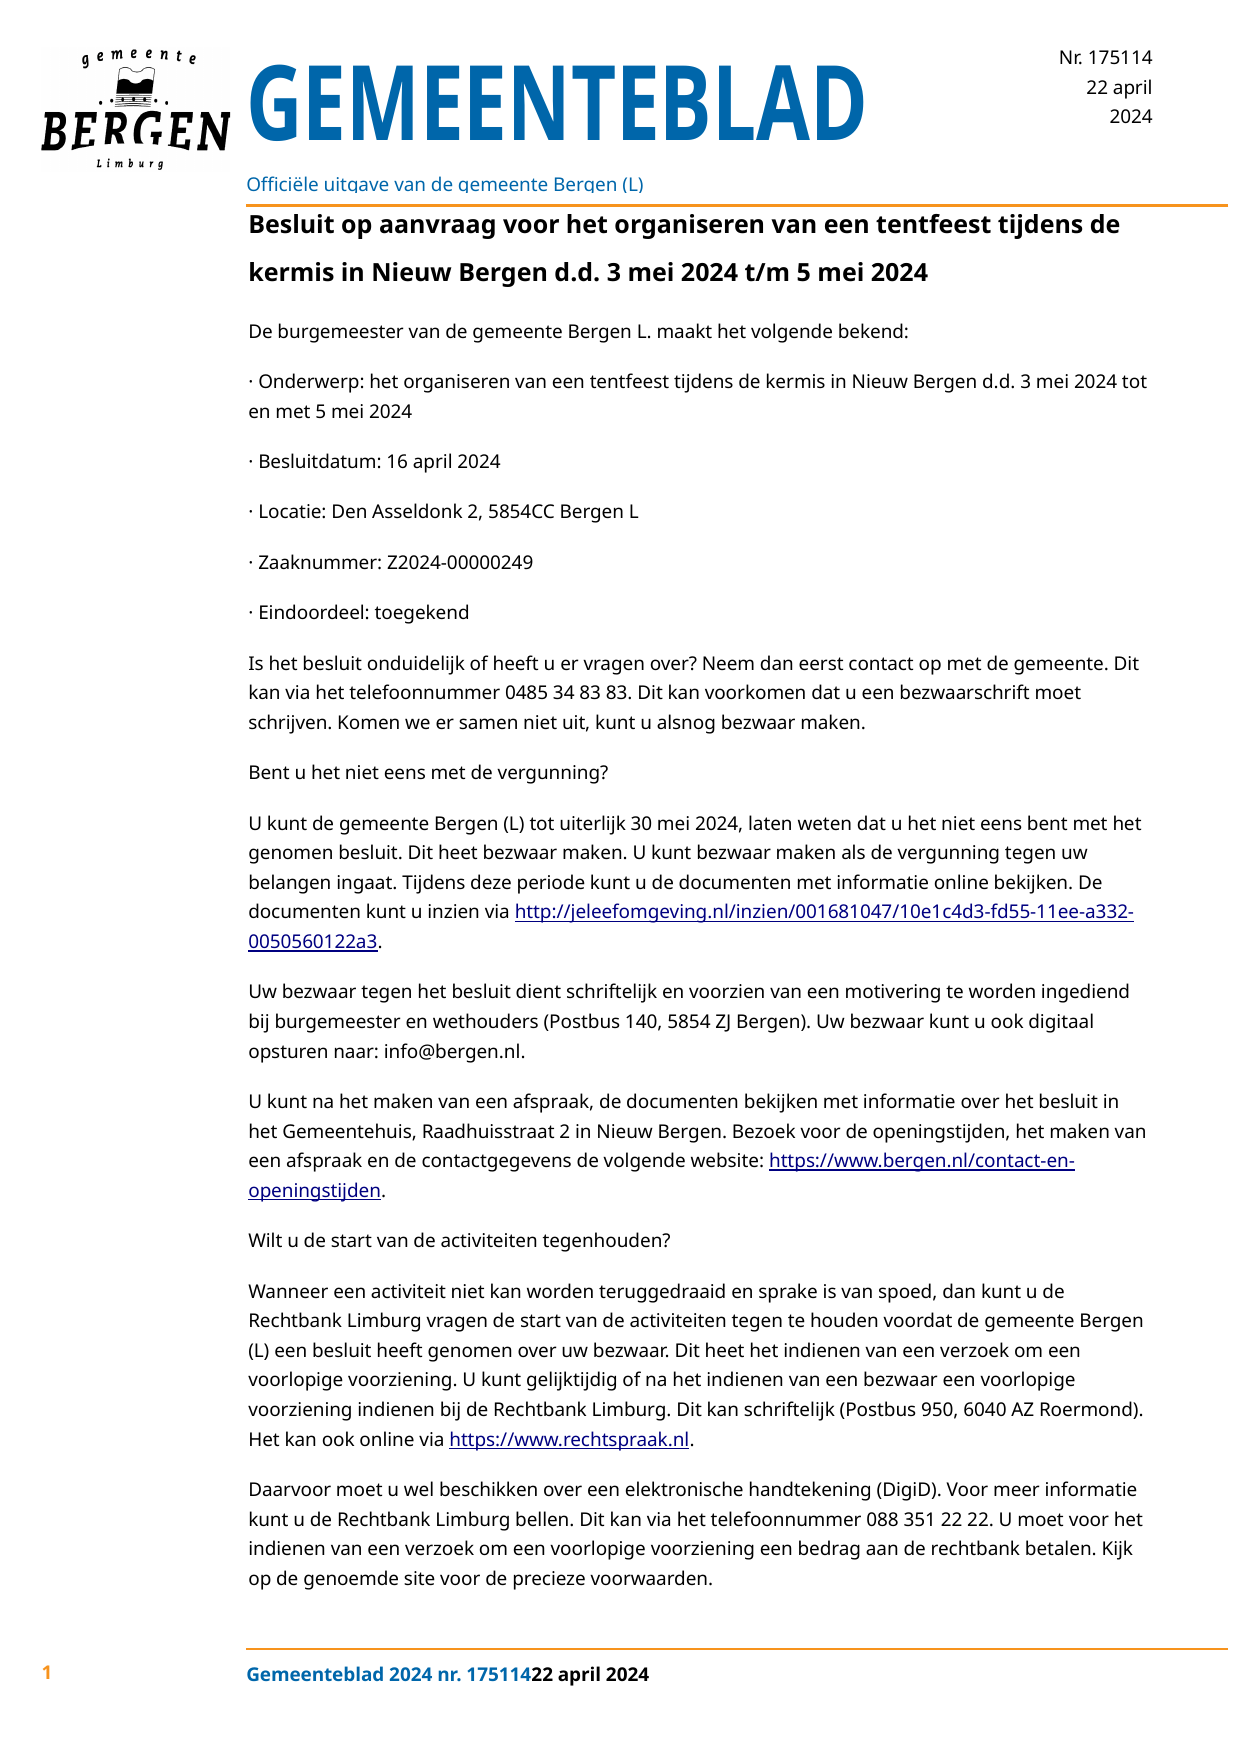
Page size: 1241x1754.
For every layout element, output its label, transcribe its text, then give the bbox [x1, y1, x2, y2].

text · Besluitdatum: 16 april 2024 [248, 448, 1152, 474]
text · Locatie: Den Asseldonk 2, 5854CC Bergen L [248, 499, 1152, 524]
text Wanneer een activiteit niet kan worden teruggedraaid en sprake is van spoed, dan kunt u de Rechtbank Limburg vragen de start van de activiteiten tegen te houden voordat de gemeente Bergen (L) een besluit heeft genomen over uw bezwaar. Dit heet het indienen van een verzoek om een voorlopige voorziening. U kunt gelijktijdig of na het indienen van een bezwaar een voorlopige voorziening indienen bij de Rechtbank Limburg. Dit kan schriftelijk (Postbus 950, 6040 AZ Roermond). Het kan ook online via https://www.rechtspraak.nl. [248, 1278, 1152, 1452]
text · Zaaknummer: Z2024-00000249 [248, 549, 1152, 575]
text U kunt na het maken van een afspraak, de documenten bekijken met informatie over het besluit in het Gemeentehuis, Raadhuisstraat 2 in Nieuw Bergen. Bezoek voor de openingstijden, het maken van een afspraak en de contactgegevens de volgende website: https://www.bergen.nl/contact-en-openingstijden. [248, 1088, 1152, 1203]
text Bent u het niet eens met de vergunning? [248, 759, 1152, 785]
text · Eindoordeel: toegekend [248, 599, 1152, 625]
text Uw bezwaar tegen het besluit dient schriftelijk en voorzien van een motivering te worden ingediend bij burgemeester en wethouders (Postbus 140, 5854 ZJ Bergen). Uw bezwaar kunt u ook digitaal opsturen naar: info@bergen.nl. [248, 979, 1152, 1064]
text · Onderwerp: het organiseren van een tentfeest tijdens de kermis in Nieuw Bergen d.d. 3 mei 2024 tot en met 5 mei 2024 [248, 368, 1152, 424]
text Is het besluit onduidelijk of heeft u er vragen over? Neem dan eerst contact op met de gemeente. Dit kan via het telefoonnummer 0485 34 83 83. Dit kan voorkomen dat u een bezwaarschrift moet schrijven. Komen we er samen niet uit, kunt u alsnog bezwaar maken. [248, 650, 1152, 735]
text De burgemeester van de gemeente Bergen L. maakt het volgende bekend: [248, 318, 1152, 344]
picture [41, 47, 231, 172]
text Wilt u de start van de activiteiten tegenhouden? [248, 1227, 1152, 1253]
text Daarvoor moet u wel beschikken over een elektronische handtekening (DigiD). Voor meer informatie kunt u de Rechtbank Limburg bellen. Dit kan via het telefoonnummer 088 351 22 22. U moet voor het indienen van een verzoek om een voorlopige voorziening een bedrag aan de rechtbank betalen. Kijk op de genoemde site voor de precieze voorwaarden. [248, 1476, 1152, 1591]
text Besluit op aanvraag voor het organiseren van een tentfeest tijdens de kermis in Nieuw Bergen d.d. 3 mei 2024 t/m 5 mei 2024 [248, 207, 1152, 288]
text U kunt de gemeente Bergen (L) tot uiterlijk 30 mei 2024, laten weten dat u het niet eens bent met het genomen besluit. Dit heet bezwaar maken. U kunt bezwaar maken als de vergunning tegen uw belangen ingaat. Tijdens deze periode kunt u de documenten met informatie online bekijken. De documenten kunt u inzien via http://jeleefomgeving.nl/inzien/001681047/10e1c4d3-fd55-11ee-a332-0050560122a3. [248, 810, 1152, 954]
